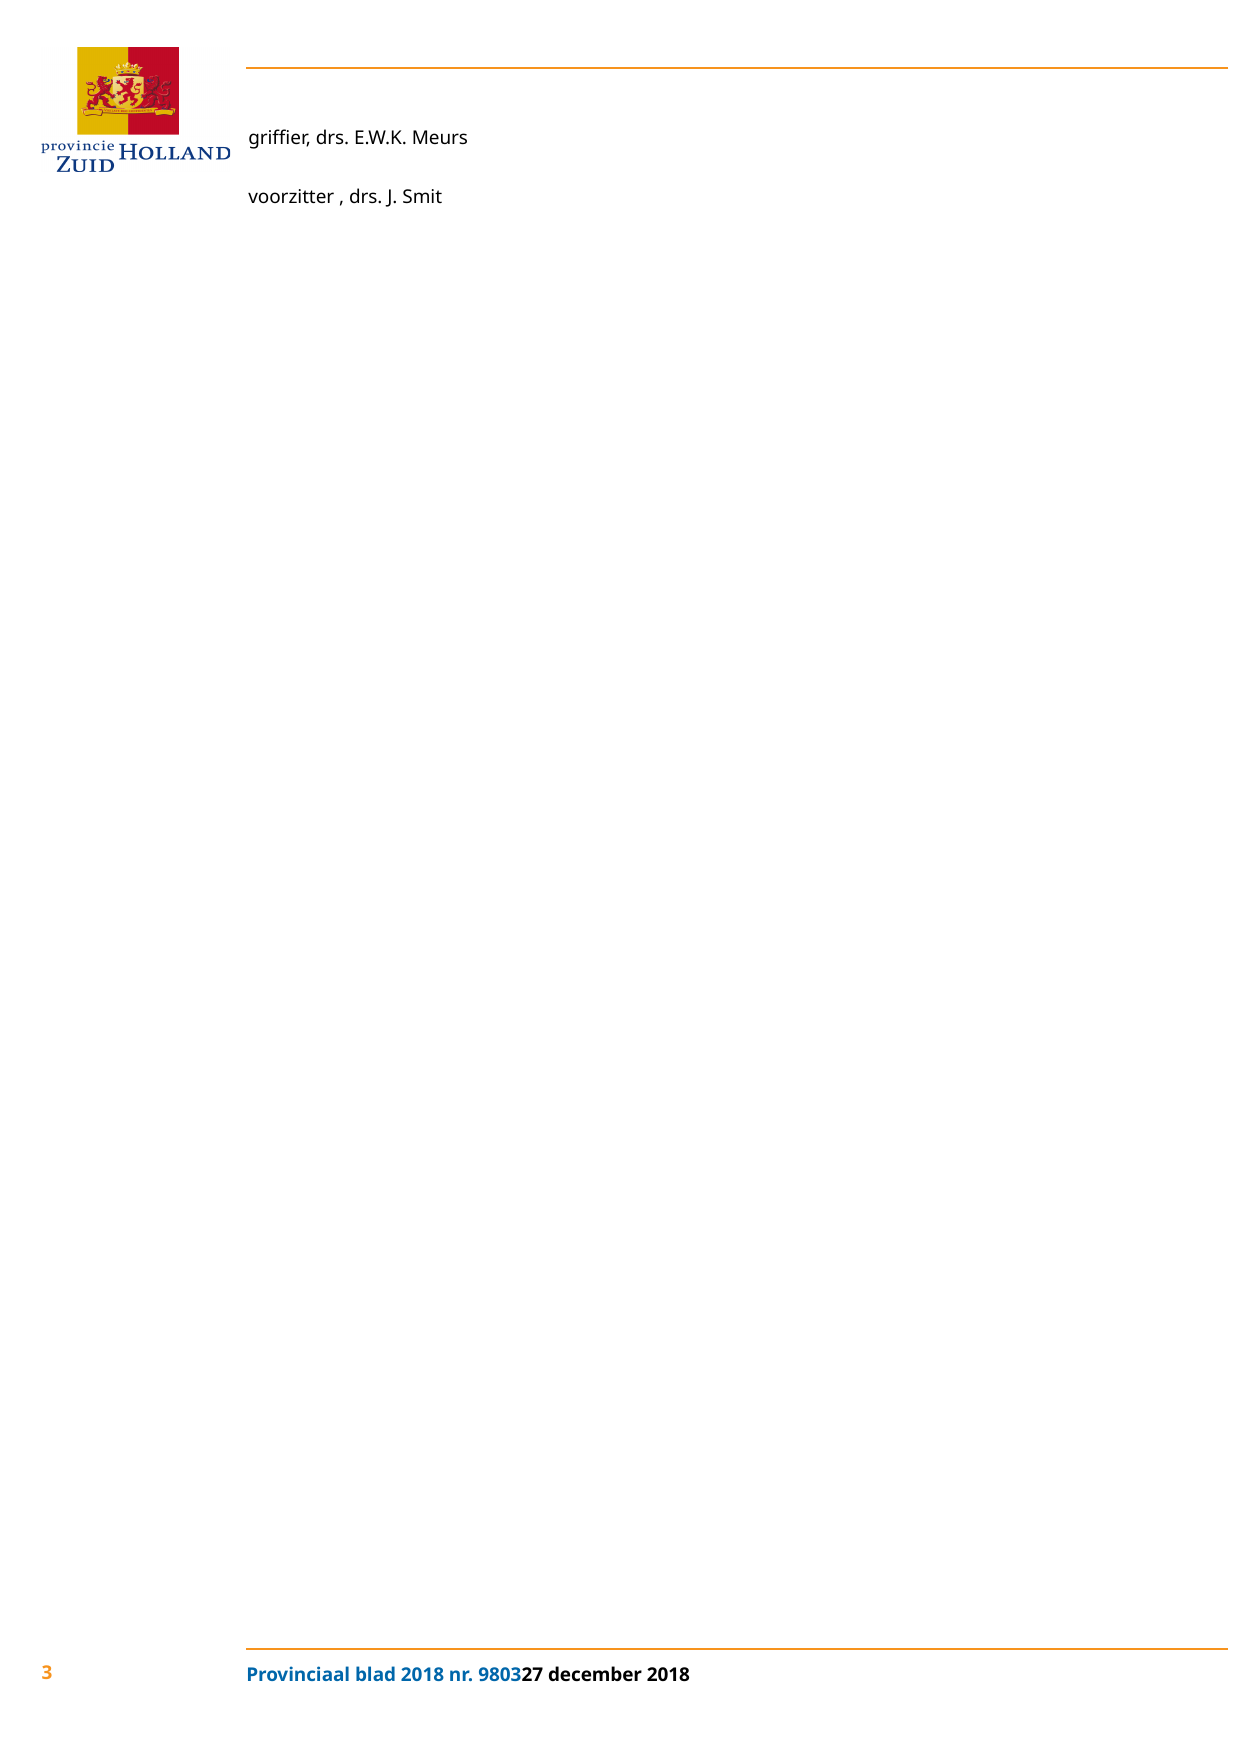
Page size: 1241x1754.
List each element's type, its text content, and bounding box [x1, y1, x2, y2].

text voorzitter , drs. J. Smit [248, 183, 1152, 209]
picture [41, 47, 231, 172]
text griffier, drs. E.W.K. Meurs [248, 124, 1152, 150]
